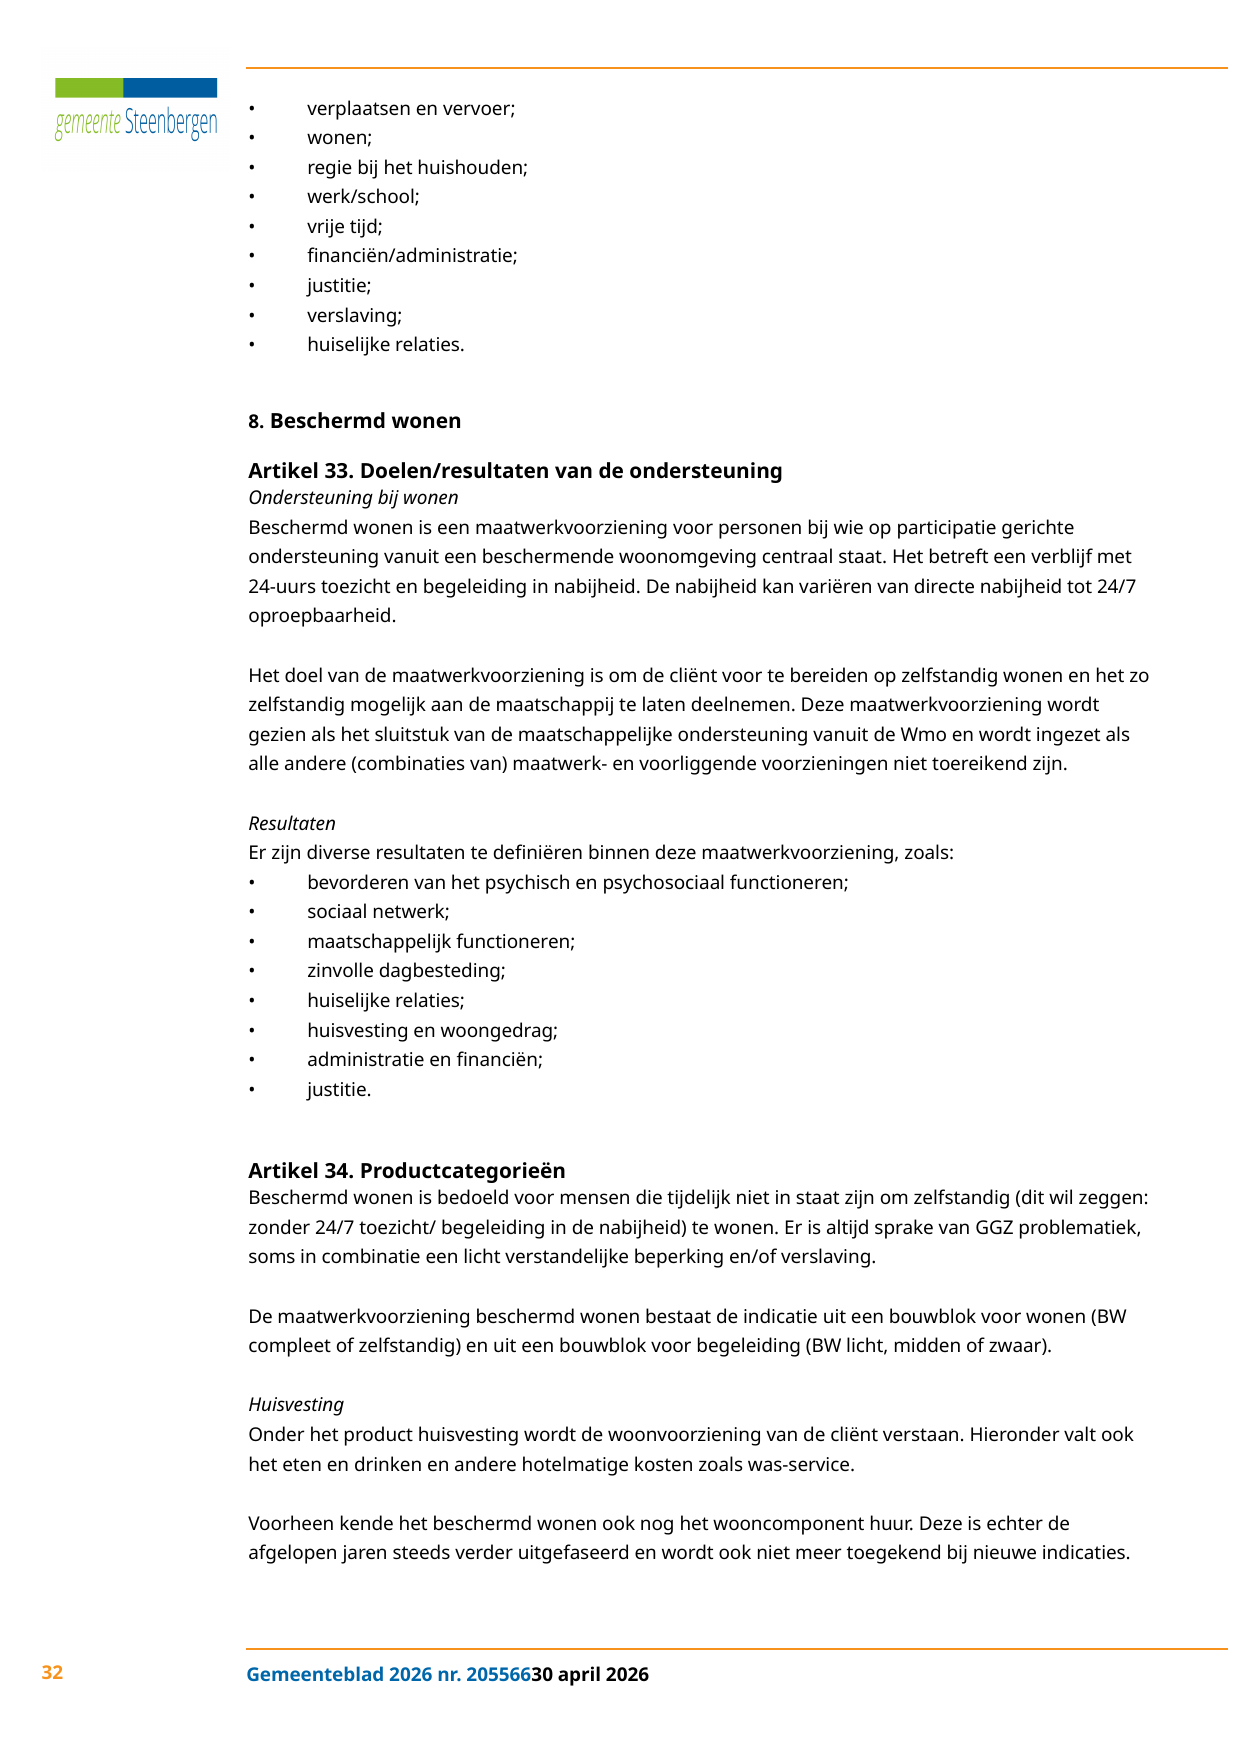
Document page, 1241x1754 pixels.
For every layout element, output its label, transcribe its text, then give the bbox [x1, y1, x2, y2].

list huisvesting en woongedrag; [248, 1017, 1152, 1043]
list justitie. [248, 1076, 1152, 1102]
list financiën/administratie; [248, 243, 1152, 268]
text Er zijn diverse resultaten te definiëren binnen deze maatwerkvoorziening, zoals: [248, 839, 1152, 865]
text 8. Beschermd wonen [248, 407, 1152, 435]
list justitie; [248, 272, 1152, 298]
text Voorheen kende het beschermd wonen ook nog het wooncomponent huur. Deze is echter de afgelopen jaren steeds verder uitgefaseerd en wordt ook niet meer toegekend bij nieuwe indicaties. [248, 1510, 1152, 1565]
list administratie en financiën; [248, 1046, 1152, 1072]
list verslaving; [248, 302, 1152, 328]
list maatschappelijk functioneren; [248, 928, 1152, 954]
text Huisvesting [248, 1392, 1152, 1417]
text Beschermd wonen is bedoeld voor mensen die tijdelijk niet in staat zijn om zelfstandig (dit wil zeggen: zonder 24/7 toezicht/ begeleiding in de nabijheid) te wonen. Er is altijd sprake van GGZ problematiek, soms in combinatie een licht verstandelijke beperking en/of verslaving. [248, 1184, 1152, 1269]
text Het doel van de maatwerkvoorziening is om de cliënt voor te bereiden op zelfstandig wonen en het zo zelfstandig mogelijk aan de maatschappij te laten deelnemen. Deze maatwerkvoorziening wordt gezien als het sluitstuk van de maatschappelijke ondersteuning vanuit de Wmo en wordt ingezet als alle andere (combinaties van) maatwerk- en voorliggende voorzieningen niet toereikend zijn. [248, 662, 1152, 776]
list sociaal netwerk; [248, 898, 1152, 924]
list werk/school; [248, 183, 1152, 209]
list zinvolle dagbesteding; [248, 958, 1152, 983]
text Onder het product huisvesting wordt de woonvoorziening van de cliënt verstaan. Hieronder valt ook het eten en drinken en andere hotelmatige kosten zoals was-service. [248, 1421, 1152, 1476]
list huiselijke relaties. [248, 331, 1152, 357]
picture [41, 47, 231, 172]
list regie bij het huishouden; [248, 154, 1152, 180]
list huiselijke relaties; [248, 987, 1152, 1013]
text Artikel 34. Productcategorieën [248, 1156, 1152, 1184]
text Artikel 33. Doelen/resultaten van de ondersteuning [248, 456, 1152, 484]
text Beschermd wonen is een maatwerkvoorziening voor personen bij wie op participatie gerichte ondersteuning vanuit een beschermende woonomgeving centraal staat. Het betreft een verblijf met 24-uurs toezicht en begeleiding in nabijheid. De nabijheid kan variëren van directe nabijheid tot 24/7 oproepbaarheid. [248, 514, 1152, 628]
text Resultaten [248, 810, 1152, 836]
list wonen; [248, 124, 1152, 150]
list bevorderen van het psychisch en psychosociaal functioneren; [248, 869, 1152, 895]
list vrije tijd; [248, 213, 1152, 239]
text De maatwerkvoorziening beschermd wonen bestaat de indicatie uit een bouwblok voor wonen (BW compleet of zelfstandig) en uit een bouwblok voor begeleiding (BW licht, midden of zwaar). [248, 1303, 1152, 1358]
list verplaatsen en vervoer; [248, 95, 1152, 121]
text Ondersteuning bij wonen [248, 484, 1152, 510]
